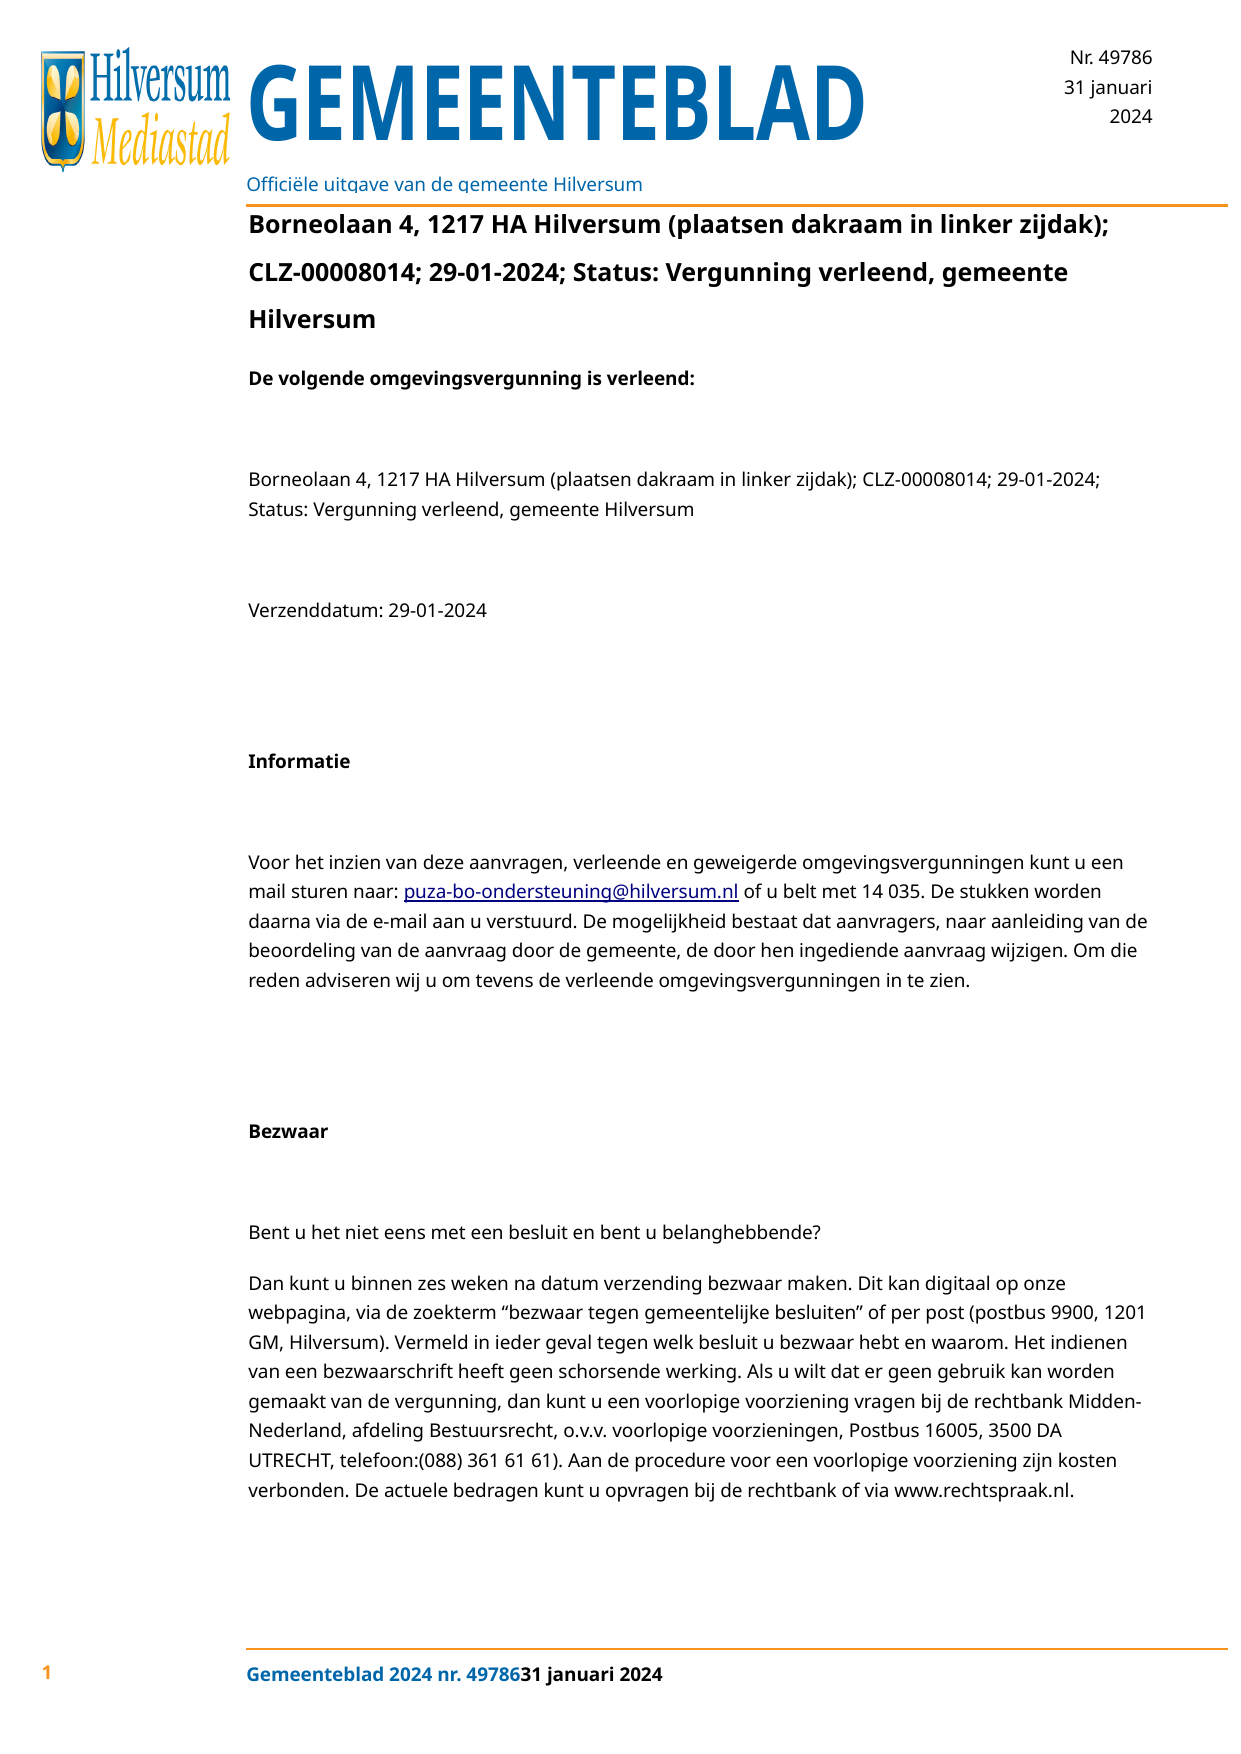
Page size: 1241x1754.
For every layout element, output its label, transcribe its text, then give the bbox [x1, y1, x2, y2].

text De volgende omgevingsvergunning is verleend: [248, 366, 1152, 391]
text Borneolaan 4, 1217 HA Hilversum (plaatsen dakraam in linker zijdak); CLZ-00008014; 29-01-2024; Status: Vergunning verleend, gemeente Hilversum [248, 466, 1152, 522]
text Borneolaan 4, 1217 HA Hilversum (plaatsen dakraam in linker zijdak); CLZ-00008014; 29-01-2024; Status: Vergunning verleend, gemeente Hilversum [248, 207, 1152, 336]
text Bent u het niet eens met een besluit en bent u belanghebbende? [248, 1219, 1152, 1245]
text Verzenddatum: 29-01-2024 [248, 597, 1152, 622]
text Voor het inzien van deze aanvragen, verleende en geweigerde omgevingsvergunningen kunt u een mail sturen naar: puza-bo-ondersteuning@hilversum.nl of u belt met 14 035. De stukken worden daarna via de e-mail aan u verstuurd. De mogelijkheid bestaat dat aanvragers, naar aanleiding van de beoordeling van de aanvraag door de gemeente, de door hen ingediende aanvraag wijzigen. Om die reden adviseren wij u om tevens de verleende omgevingsvergunningen in te zien. [248, 849, 1152, 993]
picture [41, 47, 231, 172]
text Informatie [248, 748, 1152, 774]
text Bezwaar [248, 1118, 1152, 1144]
text Dan kunt u binnen zes weken na datum verzending bezwaar maken. Dit kan digitaal op onze webpagina, via de zoekterm “bezwaar tegen gemeentelijke besluiten” of per post (postbus 9900, 1201 GM, Hilversum). Vermeld in ieder geval tegen welk besluit u bezwaar hebt en waarom. Het indienen van een bezwaarschrift heeft geen schorsende werking. Als u wilt dat er geen gebruik kan worden gemaakt van de vergunning, dan kunt u een voorlopige voorziening vragen bij de rechtbank Midden-Nederland, afdeling Bestuursrecht, o.v.v. voorlopige voorzieningen, Postbus 16005, 3500 DA UTRECHT, telefoon:(088) 361 61 61). Aan de procedure voor een voorlopige voorziening zijn kosten verbonden. De actuele bedragen kunt u opvragen bij de rechtbank of via www.rechtspraak.nl. [248, 1270, 1152, 1502]
